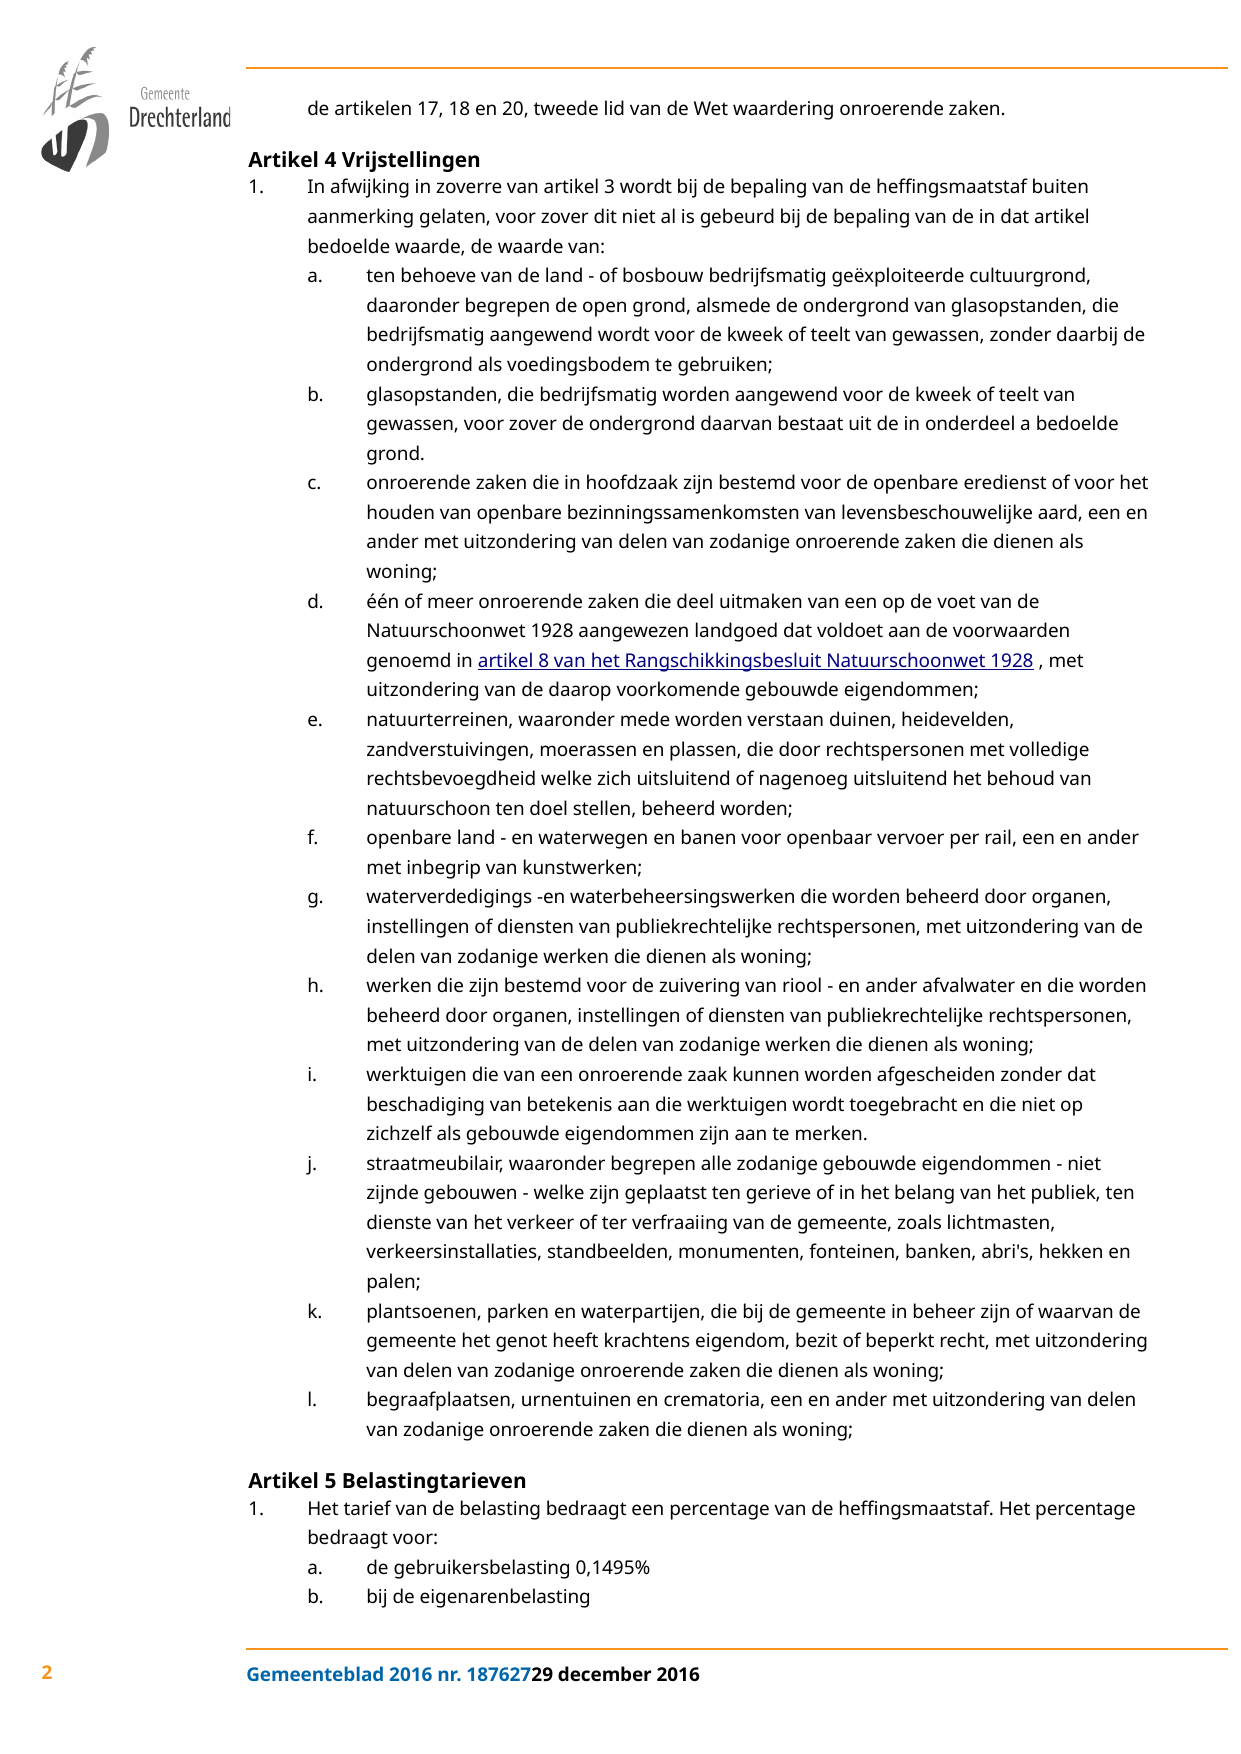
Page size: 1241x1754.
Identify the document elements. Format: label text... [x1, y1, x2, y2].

text Artikel 5 Belastingtarieven [248, 1467, 1152, 1495]
list openbare land - en waterwegen en banen voor openbaar vervoer per rail, een en ander met inbegrip van kunstwerken; [307, 824, 1152, 880]
list één of meer onroerende zaken die deel uitmaken van een op de voet van de Natuurschoonwet 1928 aangewezen landgoed dat voldoet aan de voorwaarden genoemd in artikel 8 van het Rangschikkingsbesluit Natuurschoonwet 1928 , met uitzondering van de daarop voorkomende gebouwde eigendommen; [307, 588, 1152, 702]
list de gebruikersbelasting 0,1495% [307, 1554, 1152, 1580]
list ten behoeve van de land - of bosbouw bedrijfsmatig geëxploiteerde cultuurgrond, daaronder begrepen de open grond, alsmede de ondergrond van glasopstanden, die bedrijfsmatig aangewend wordt voor de kweek of teelt van gewassen, zonder daarbij de ondergrond als voedingsbodem te gebruiken; [307, 262, 1152, 377]
text Artikel 4 Vrijstellingen [248, 145, 1152, 174]
picture [41, 47, 231, 172]
list glasopstanden, die bedrijfsmatig worden aangewend voor de kweek of teelt van gewassen, voor zover de ondergrond daarvan bestaat uit de in onderdeel a bedoelde grond. [307, 381, 1152, 466]
list bij de eigenarenbelasting [307, 1584, 1152, 1609]
list Het tarief van de belasting bedraagt een percentage van de heffingsmaatstaf. Het percentage bedraagt voor: [248, 1495, 1152, 1550]
list natuurterreinen, waaronder mede worden verstaan dui­nen, heidevelden, zandverstuivingen, moerassen en plassen, die door rechtspersonen met volledige rechts­bevoegdheid welke zich uitsluitend of nagenoeg uit­sluitend het behoud van natuurschoon ten doel stellen, beheerd worden; [307, 706, 1152, 821]
list begraafplaatsen, urnentuinen en crematoria, een en ander met uitzondering van delen van zodanige onroe­rende zaken die dienen als woning; [307, 1387, 1152, 1442]
list waterverdedigings -en waterbeheersingswerken die wor­den beheerd door organen, instellingen of diensten van publiekrechtelijke rechtspersonen, met uitzondering van de delen van zodanige werken die dienen als woning; [307, 884, 1152, 968]
list werktuigen die van een onroerende zaak kunnen worden afgescheiden zonder dat beschadiging van betekenis aan die werktuigen wordt toegebracht en die niet op zichzelf als gebouwde eigendommen zijn aan te merken. [307, 1061, 1152, 1146]
list werken die zijn bestemd voor de zuivering van riool - en ander afvalwater en die worden beheerd door orga­nen, instellingen of diensten van publiekrechtelijke rechtspersonen, met uitzondering van de delen van zodanige werken die dienen als woning; [307, 972, 1152, 1057]
list In afwijking in zoverre van artikel 3 wordt bij de bepaling van de heffingsmaatstaf buiten aanmerking gelaten, voor zover dit niet al is gebeurd bij de bepaling van de in dat artikel bedoelde waarde, de waarde van: [248, 174, 1152, 258]
list de artikelen 17, 18 en 20, tweede lid van de Wet waardering onroerende zaken. [248, 95, 1152, 121]
list plantsoenen, parken en waterpartijen, die bij de ge­meente in beheer zijn of waarvan de gemeente het genot heeft krachtens eigendom, bezit of beperkt recht, met uitzondering van delen van zodanige onroerende zaken die dienen als woning; [307, 1298, 1152, 1383]
list onroerende zaken die in hoofdzaak zijn bestemd voor de openbare eredienst of voor het houden van openbare bezinningssamenkomsten van levensbeschouwelijke aard, een en ander met uitzondering van delen van zodanige onroerende zaken die dienen als woning; [307, 469, 1152, 584]
list straatmeubilair, waaronder begrepen alle zodanige gebouwde eigendommen - niet zijnde gebouwen - welke zijn geplaatst ten gerieve of in het belang van het publiek, ten dienste van het verkeer of ter verfraai­ing van de gemeente, zoals lichtmasten, verkeersin­stalla­ties, standbeelden, monumenten, fonteinen, ban­ken, abri's, hekken en palen; [307, 1150, 1152, 1294]
